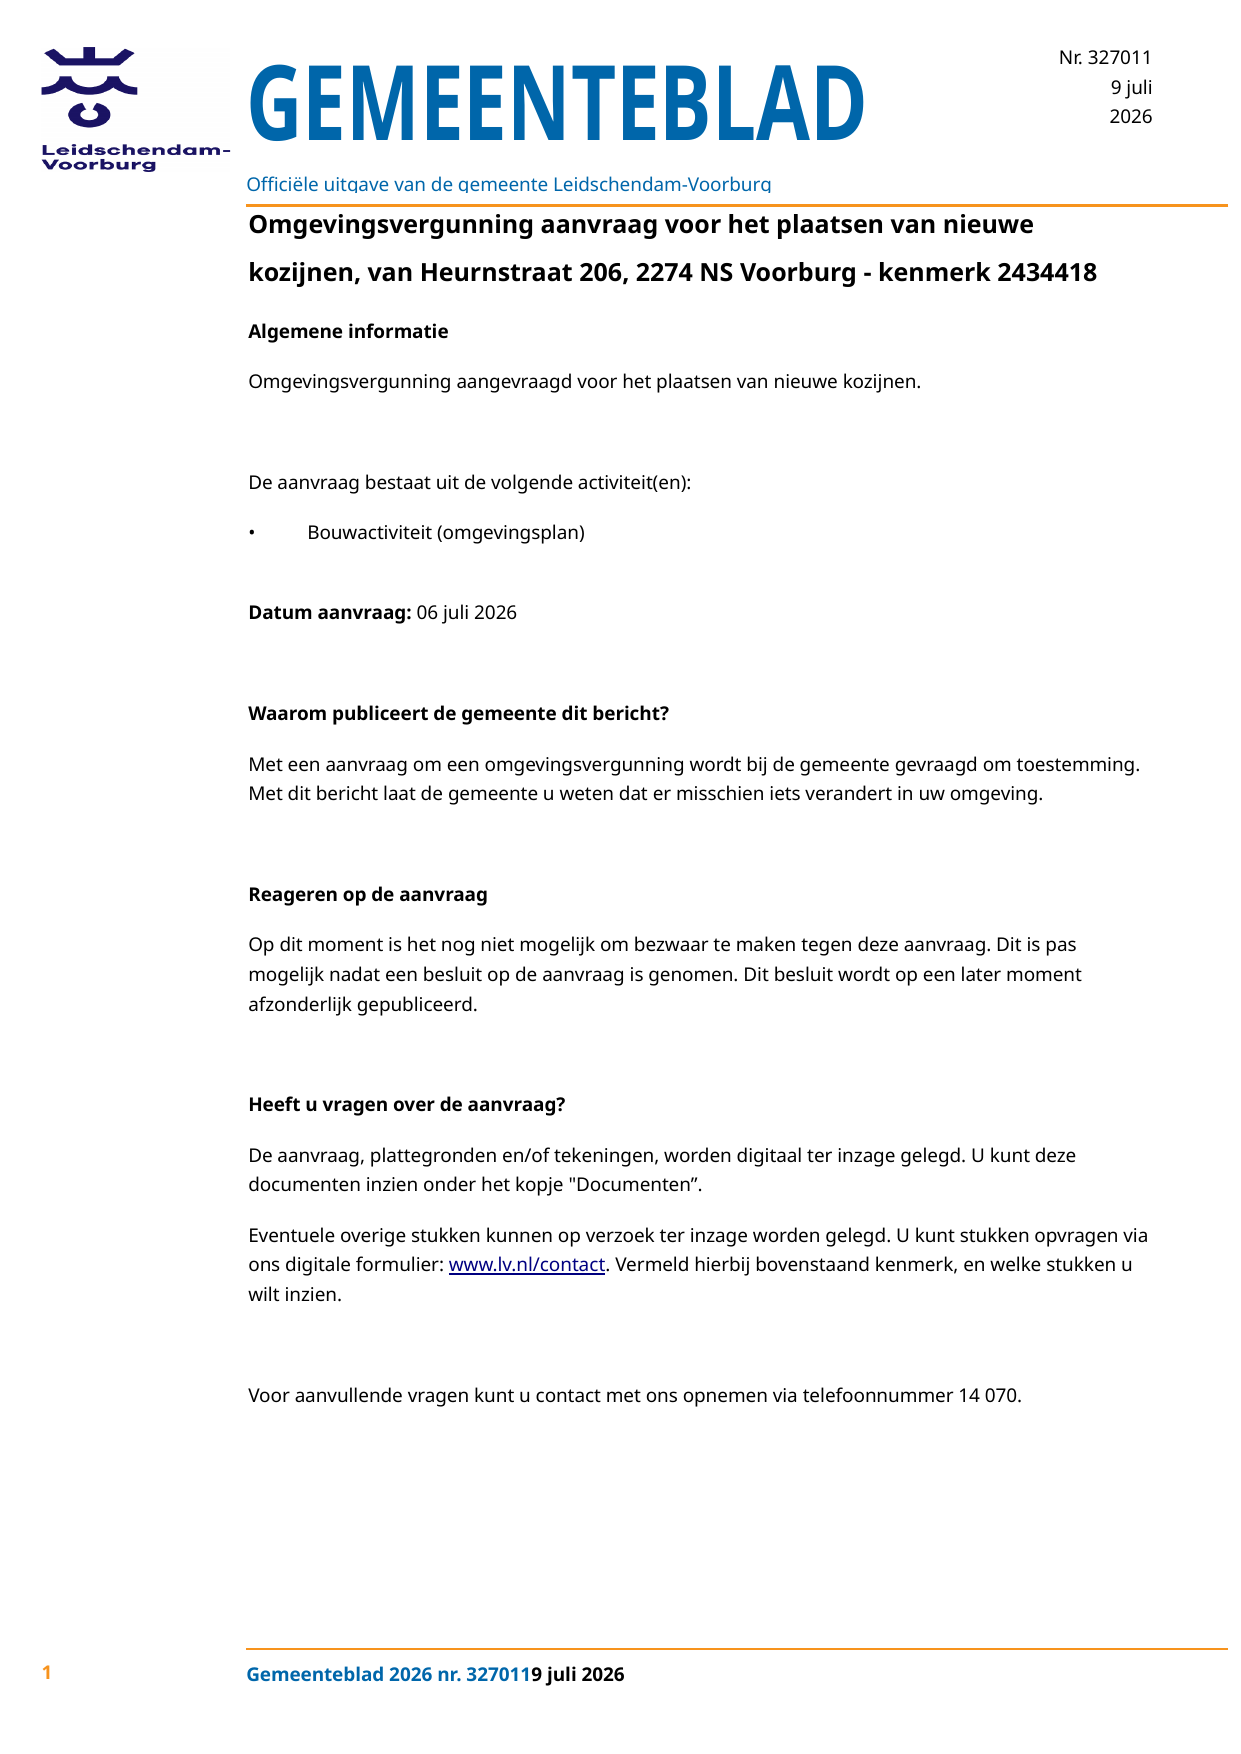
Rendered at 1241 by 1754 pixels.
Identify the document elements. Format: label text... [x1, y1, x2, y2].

text Reageren op de aanvraag [248, 881, 1152, 907]
list Bouwactiviteit (omgevingsplan) [248, 519, 1152, 545]
text Met een aanvraag om een omgevingsvergunning wordt bij de gemeente gevraagd om toestemming. Met dit bericht laat de gemeente u weten dat er misschien iets verandert in uw omgeving. [248, 751, 1152, 806]
text Omgevingsvergunning aanvraag voor het plaatsen van nieuwe kozijnen, van Heurnstraat 206, 2274 NS Voorburg - kenmerk 2434418 [248, 207, 1152, 288]
text Waarom publiceert de gemeente dit bericht? [248, 700, 1152, 726]
text Heeft u vragen over de aanvraag? [248, 1092, 1152, 1117]
text Op dit moment is het nog niet mogelijk om bezwaar te maken tegen deze aanvraag. Dit is pas mogelijk nadat een besluit op de aanvraag is genomen. Dit besluit wordt op een later moment afzonderlijk gepubliceerd. [248, 932, 1152, 1017]
text De aanvraag, plattegronden en/of tekeningen, worden digitaal ter inzage gelegd. U kunt deze documenten inzien onder het kopje "Documenten”. [248, 1142, 1152, 1197]
text Algemene informatie [248, 318, 1152, 344]
text Datum aanvraag: 06 juli 2026 [248, 599, 1152, 625]
text Eventuele overige stukken kunnen op verzoek ter inzage worden gelegd. U kunt stukken opvragen via ons digitale formulier: www.lv.nl/contact. Vermeld hierbij bovenstaand kenmerk, en welke stukken u wilt inzien. [248, 1222, 1152, 1307]
text Voor aanvullende vragen kunt u contact met ons opnemen via telefoonnummer 14 070. [248, 1382, 1152, 1408]
text Omgevingsvergunning aangevraagd voor het plaatsen van nieuwe kozijnen. [248, 368, 1152, 394]
picture [41, 47, 231, 172]
text De aanvraag bestaat uit de volgende activiteit(en): [248, 469, 1152, 495]
